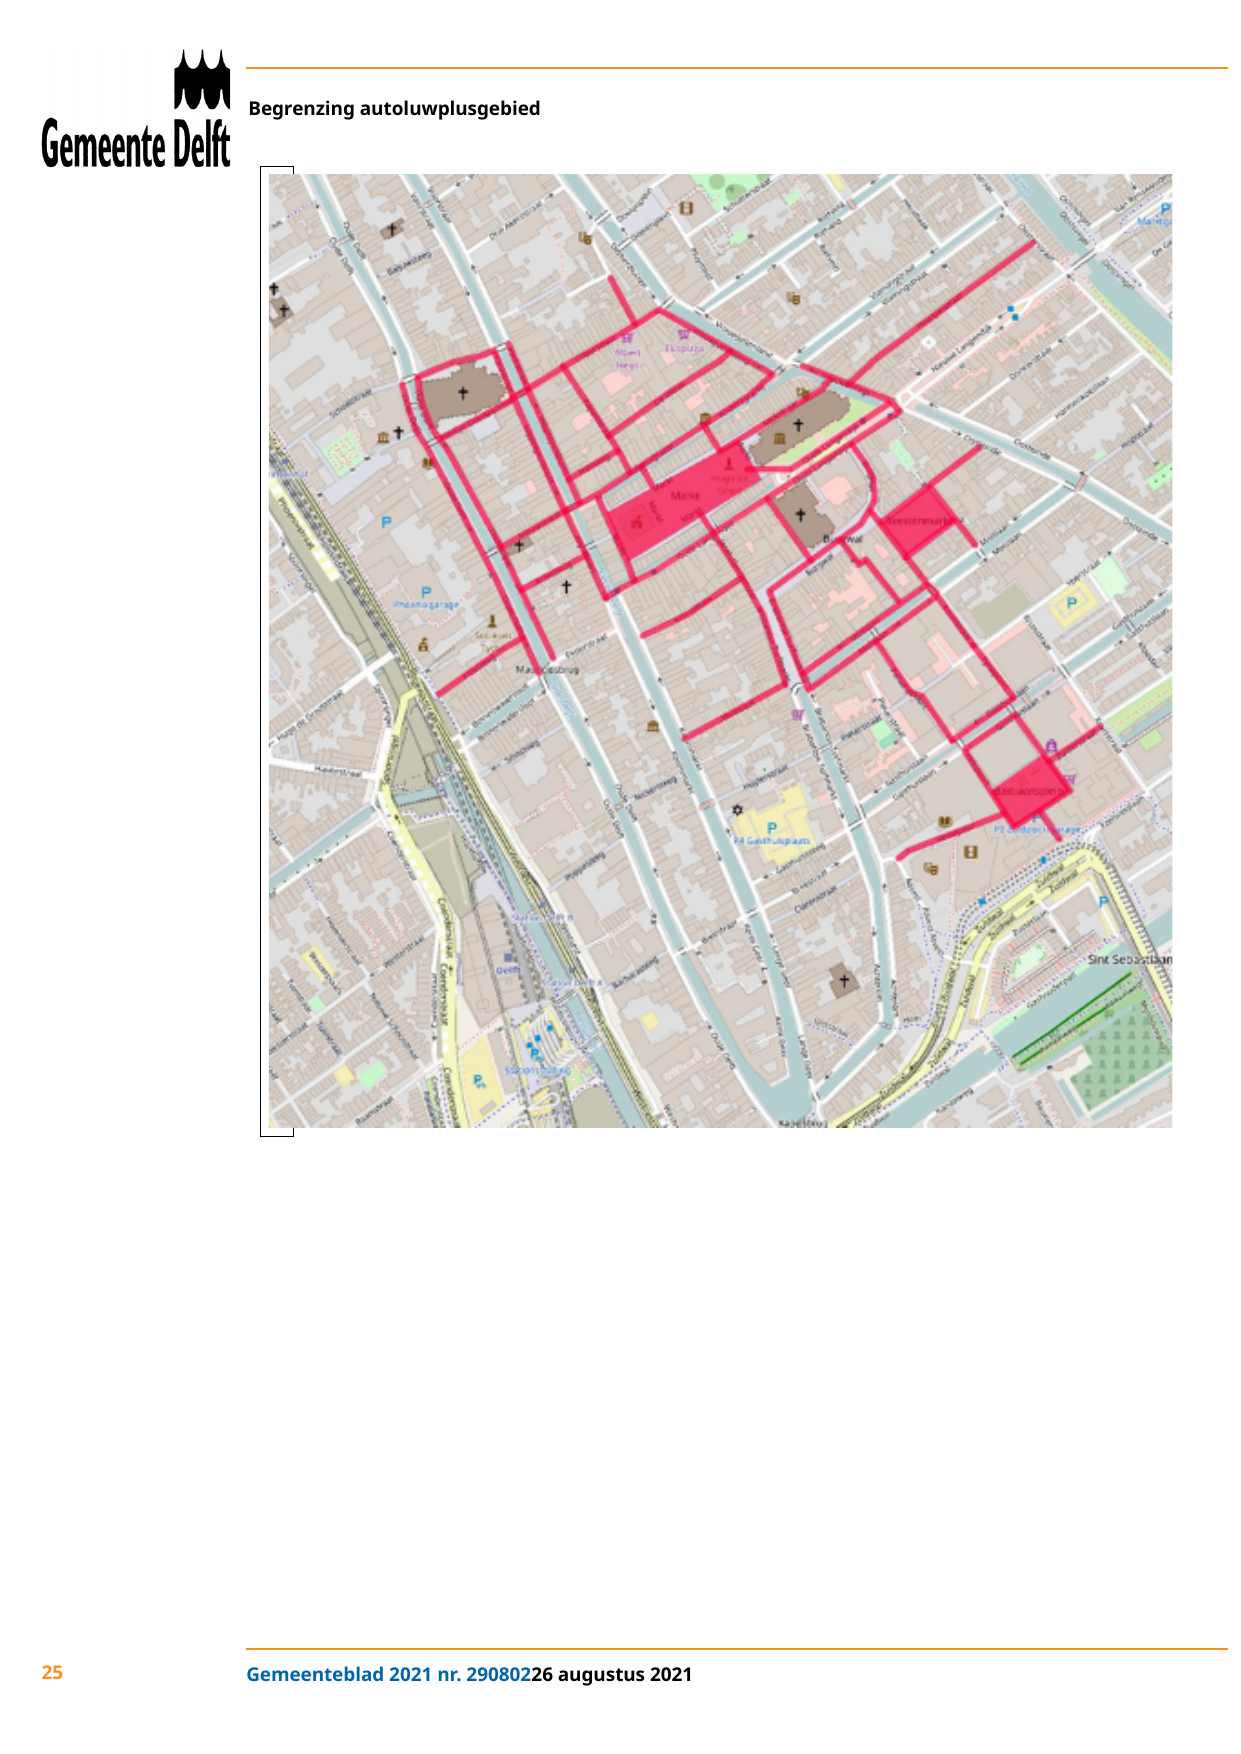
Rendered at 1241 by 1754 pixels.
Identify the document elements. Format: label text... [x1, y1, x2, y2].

text Begrenzing autoluwplusgebied [248, 95, 1152, 121]
picture [268, 174, 1173, 1128]
picture [41, 47, 231, 172]
